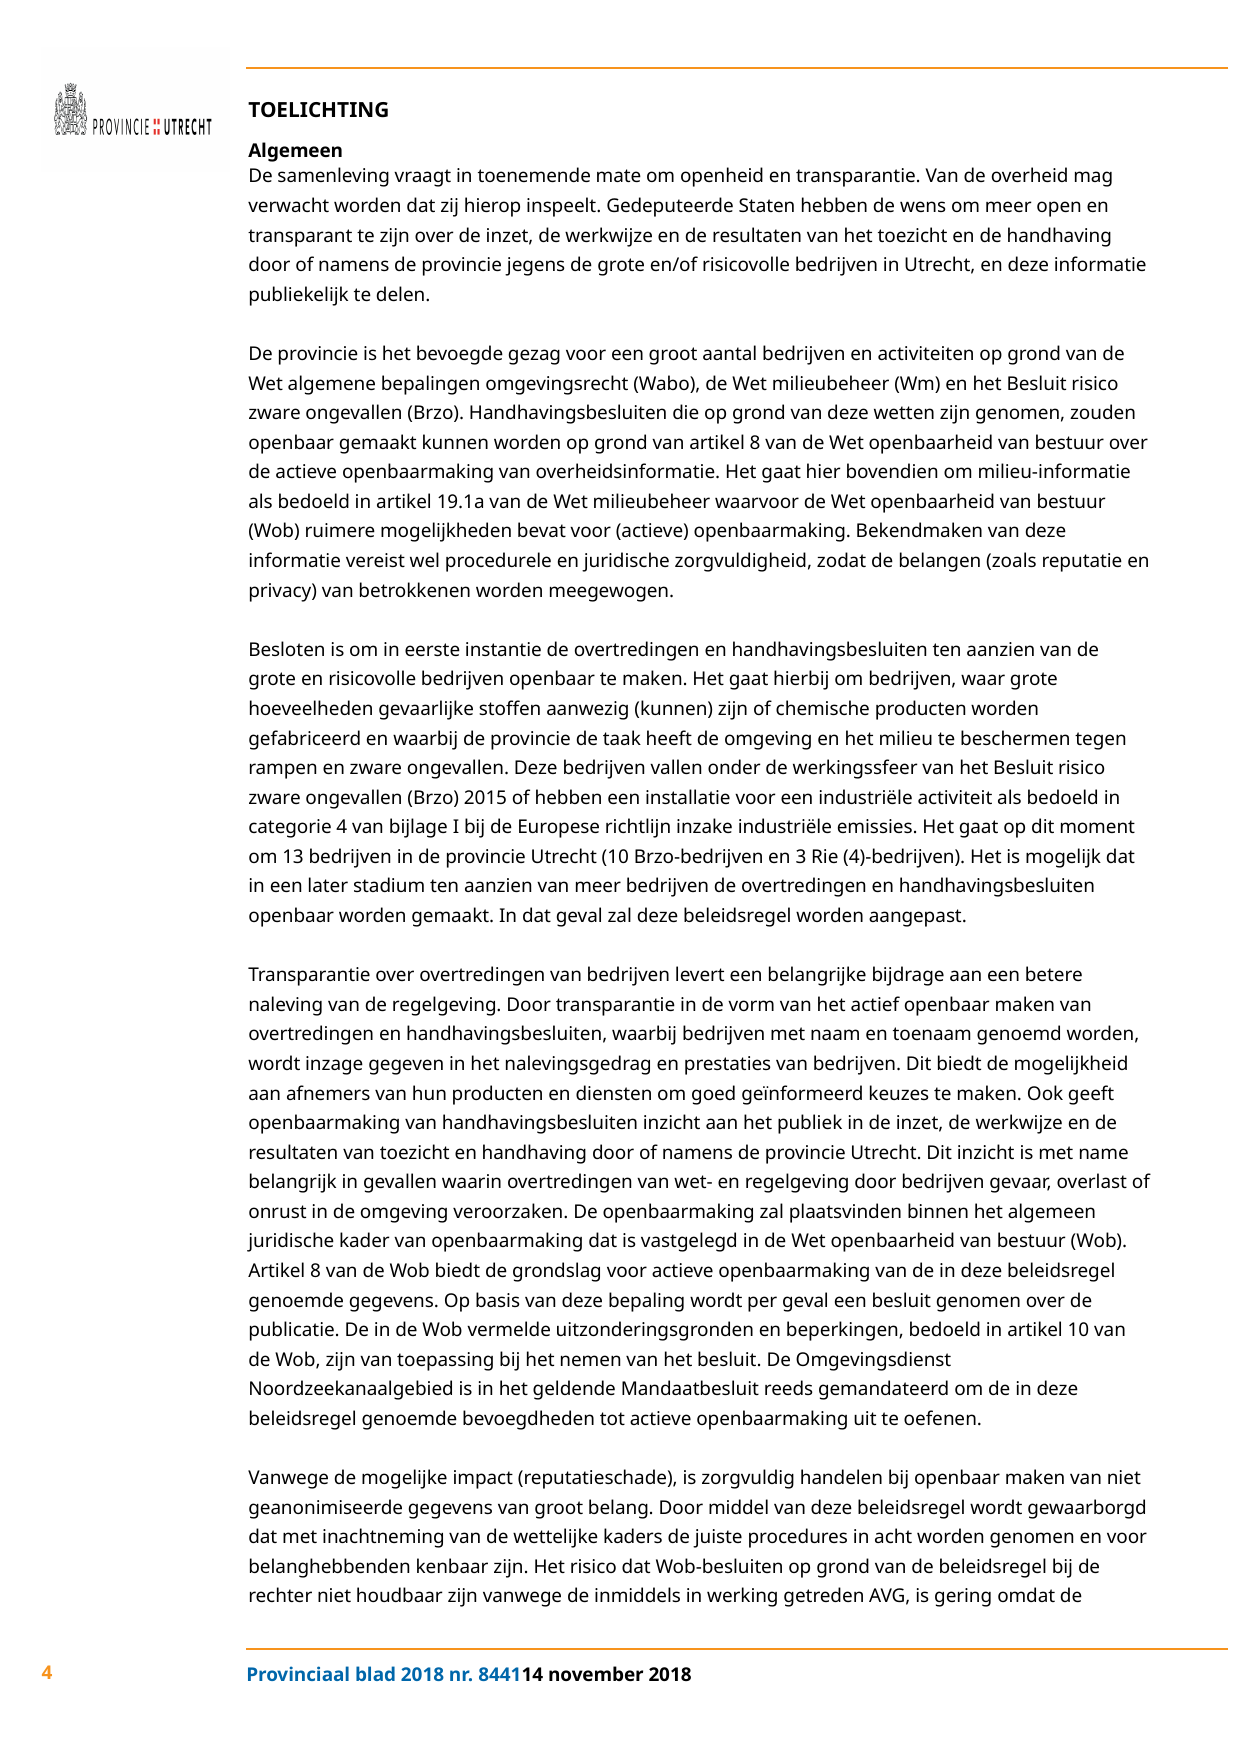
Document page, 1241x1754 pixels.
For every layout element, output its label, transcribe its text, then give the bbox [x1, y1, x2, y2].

text Vanwege de mogelijke impact (reputatieschade), is zorgvuldig handelen bij openbaar maken van niet geanonimiseerde gegevens van groot belang. Door middel van deze beleidsregel wordt gewaarborgd dat met inachtneming van de wettelijke kaders de juiste procedures in acht worden genomen en voor belanghebbenden kenbaar zijn. Het risico dat Wob-besluiten op grond van de beleidsregel bij de rechter niet houdbaar zijn vanwege de inmiddels in werking getreden AVG, is gering omdat de [248, 1464, 1152, 1608]
text TOELICHTING [248, 95, 1152, 123]
text Transparantie over overtredingen van bedrijven levert een belangrijke bijdrage aan een betere naleving van de regelgeving. Door transparantie in de vorm van het actief openbaar maken van overtredingen en handhavingsbesluiten, waarbij bedrijven met naam en toenaam genoemd worden, wordt inzage gegeven in het nalevingsgedrag en prestaties van bedrijven. Dit biedt de mogelijkheid aan afnemers van hun producten en diensten om goed geïnformeerd keuzes te maken. Ook geeft openbaarmaking van handhavingsbesluiten inzicht aan het publiek in de inzet, de werkwijze en de resultaten van toezicht en handhaving door of namens de provincie Utrecht. Dit inzicht is met name belangrijk in gevallen waarin overtredingen van wet- en regelgeving door bedrijven gevaar, overlast of onrust in de omgeving veroorzaken. De openbaarmaking zal plaatsvinden binnen het algemeen juridische kader van openbaarmaking dat is vastgelegd in de Wet openbaarheid van bestuur (Wob). Artikel 8 van de Wob biedt de grondslag voor actieve openbaarmaking van de in deze beleidsregel genoemde gegevens. Op basis van deze bepaling wordt per geval een besluit genomen over de publicatie. De in de Wob vermelde uitzonderingsgronden en beperkingen, bedoeld in artikel 10 van de Wob, zijn van toepassing bij het nemen van het besluit. De Omgevingsdienst Noordzeekanaalgebied is in het geldende Mandaatbesluit reeds gemandateerd om de in deze beleidsregel genoemde bevoegdheden tot actieve openbaarmaking uit te oefenen. [248, 961, 1152, 1431]
text Algemeen [248, 137, 1152, 163]
text De samenleving vraagt in toenemende mate om openheid en transparantie. Van de overheid mag verwacht worden dat zij hierop inspeelt. Gedeputeerde Staten hebben de wens om meer open en transparant te zijn over de inzet, de werkwijze en de resultaten van het toezicht en de handhaving door of namens de provincie jegens de grote en/of risicovolle bedrijven in Utrecht, en deze informatie publiekelijk te delen. [248, 163, 1152, 307]
picture [41, 47, 231, 172]
text Besloten is om in eerste instantie de overtredingen en handhavingsbesluiten ten aanzien van de grote en risicovolle bedrijven openbaar te maken. Het gaat hierbij om bedrijven, waar grote hoeveelheden gevaarlijke stoffen aanwezig (kunnen) zijn of chemische producten worden gefabriceerd en waarbij de provincie de taak heeft de omgeving en het milieu te beschermen tegen rampen en zware ongevallen. Deze bedrijven vallen onder de werkingssfeer van het Besluit risico zware ongevallen (Brzo) 2015 of hebben een installatie voor een industriële activiteit als bedoeld in categorie 4 van bijlage I bij de Europese richtlijn inzake industriële emissies. Het gaat op dit moment om 13 bedrijven in de provincie Utrecht (10 Brzo-bedrijven en 3 Rie (4)-bedrijven). Het is mogelijk dat in een later stadium ten aanzien van meer bedrijven de overtredingen en handhavingsbesluiten openbaar worden gemaakt. In dat geval zal deze beleidsregel worden aangepast. [248, 636, 1152, 928]
text De provincie is het bevoegde gezag voor een groot aantal bedrijven en activiteiten op grond van de Wet algemene bepalingen omgevingsrecht (Wabo), de Wet milieubeheer (Wm) en het Besluit risico zware ongevallen (Brzo). Handhavingsbesluiten die op grond van deze wetten zijn genomen, zouden openbaar gemaakt kunnen worden op grond van artikel 8 van de Wet openbaarheid van bestuur over de actieve openbaarmaking van overheidsinformatie. Het gaat hier bovendien om milieu-informatie als bedoeld in artikel 19.1a van de Wet milieubeheer waarvoor de Wet openbaarheid van bestuur (Wob) ruimere mogelijkheden bevat voor (actieve) openbaarmaking. Bekendmaken van deze informatie vereist wel procedurele en juridische zorgvuldigheid, zodat de belangen (zoals reputatie en privacy) van betrokkenen worden meegewogen. [248, 340, 1152, 602]
